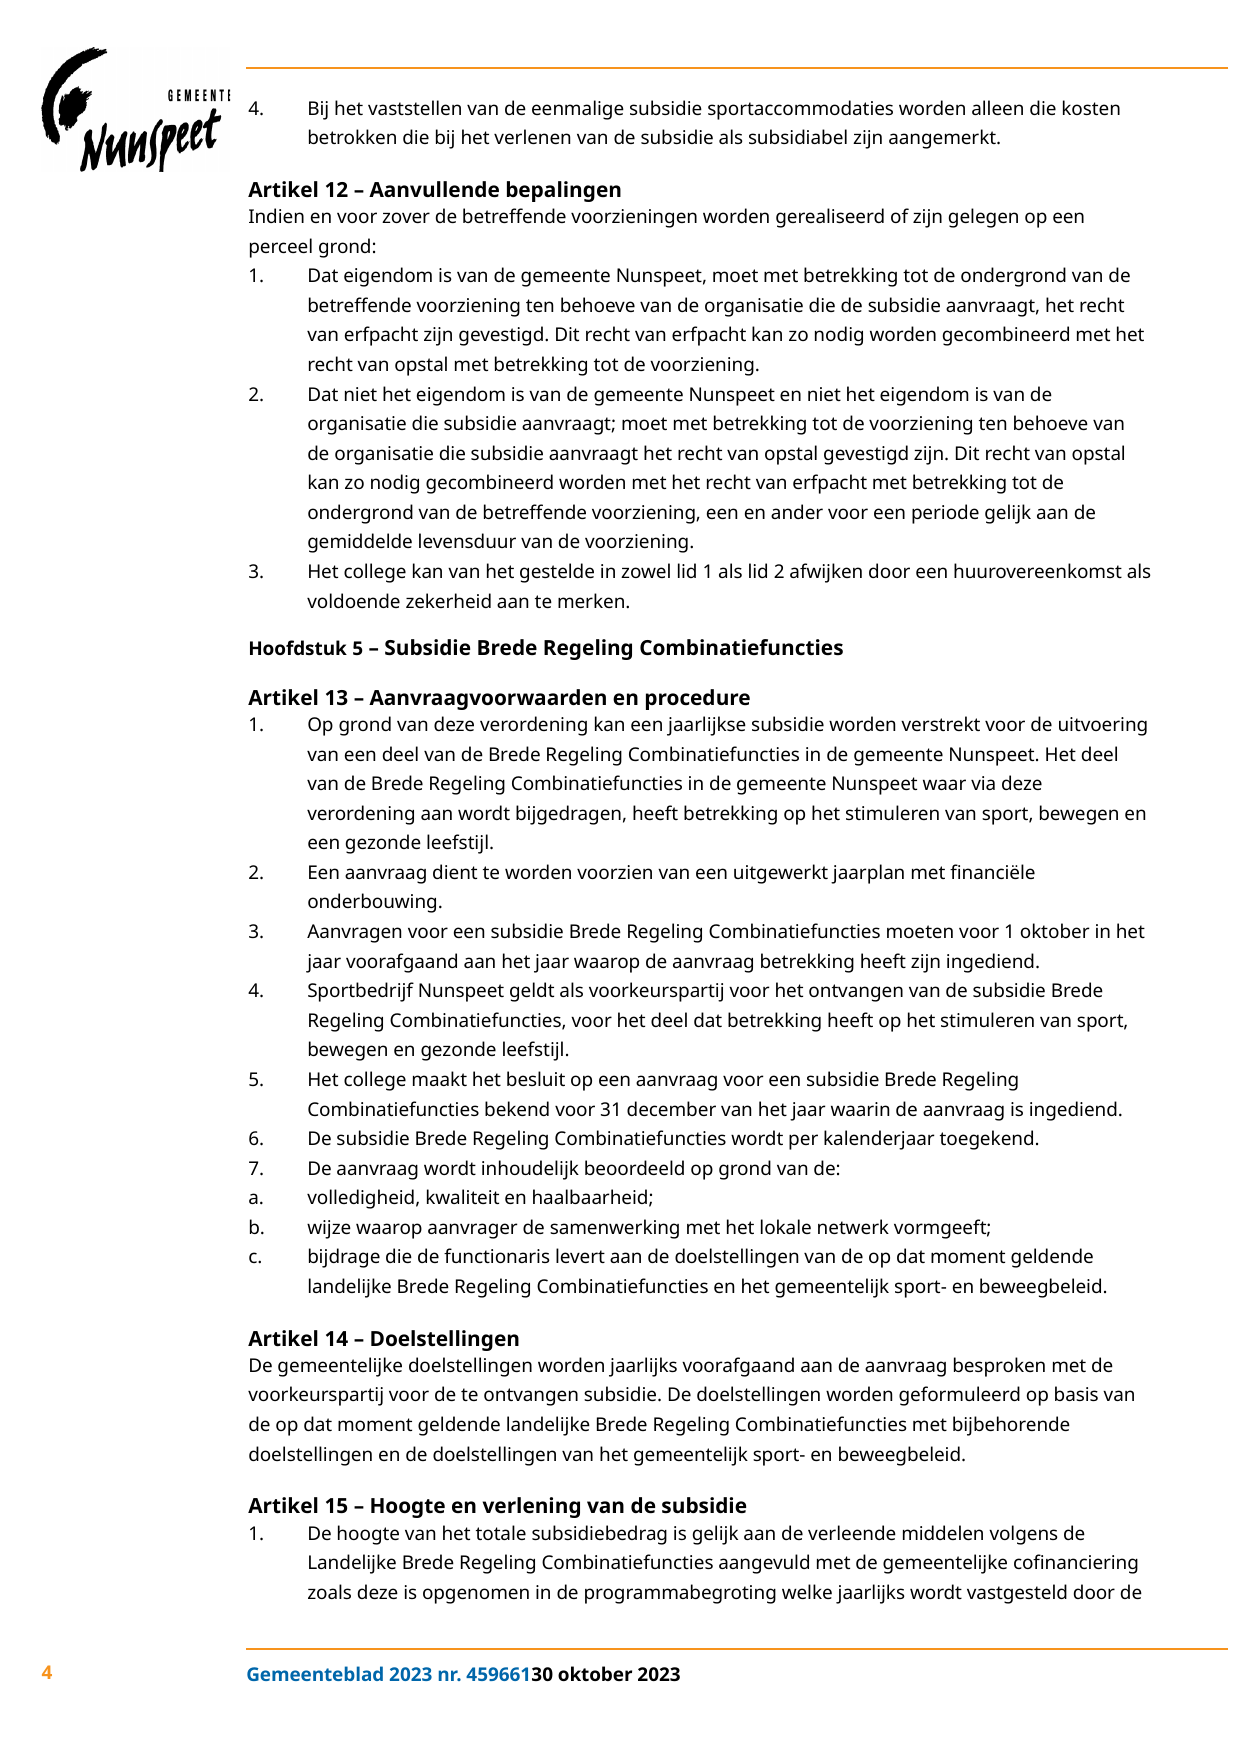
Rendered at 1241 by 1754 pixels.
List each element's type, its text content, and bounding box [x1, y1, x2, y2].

list Aanvragen voor een subsidie Brede Regeling Combinatiefuncties moeten voor 1 oktober in het jaar voorafgaand aan het jaar waarop de aanvraag betrekking heeft zijn ingediend. [248, 918, 1152, 973]
text Artikel 13 – Aanvraagvoorwaarden en procedure [248, 683, 1152, 711]
list De aanvraag wordt inhoudelijk beoordeeld op grond van de: [248, 1155, 1152, 1181]
list Het college maakt het besluit op een aanvraag voor een subsidie Brede Regeling Combinatiefuncties bekend voor 31 december van het jaar waarin de aanvraag is ingediend. [248, 1066, 1152, 1121]
list De subsidie Brede Regeling Combinatiefuncties wordt per kalenderjaar toegekend. [248, 1125, 1152, 1151]
text Artikel 12 – Aanvullende bepalingen [248, 175, 1152, 203]
list volledigheid, kwaliteit en haalbaarheid; [248, 1184, 1152, 1210]
list Het college kan van het gestelde in zowel lid 1 als lid 2 afwijken door een huurovereenkomst als voldoende zekerheid aan te merken. [248, 558, 1152, 613]
list Op grond van deze verordening kan een jaarlijkse subsidie worden verstrekt voor de uitvoering van een deel van de Brede Regeling Combinatiefuncties in de gemeente Nunspeet. Het deel van de Brede Regeling Combinatiefuncties in de gemeente Nunspeet waar via deze verordening aan wordt bijgedragen, heeft betrekking op het stimuleren van sport, bewegen en een gezonde leefstijl. [248, 711, 1152, 855]
list wijze waarop aanvrager de samenwerking met het lokale netwerk vormgeeft; [248, 1214, 1152, 1240]
text Artikel 14 – Doelstellingen [248, 1324, 1152, 1352]
list Dat niet het eigendom is van de gemeente Nunspeet en niet het eigendom is van de organisatie die subsidie aanvraagt; moet met betrekking tot de voorziening ten behoeve van de organisatie die subsidie aanvraagt het recht van opstal gevestigd zijn. Dit recht van opstal kan zo nodig gecombineerd worden met het recht van erfpacht met betrekking tot de ondergrond van de betreffende voorziening, een en ander voor een periode gelijk aan de gemiddelde levensduur van de voorziening. [248, 381, 1152, 554]
list De hoogte van het totale subsidiebedrag is gelijk aan de verleende middelen volgens de Landelijke Brede Regeling Combinatiefuncties aangevuld met de gemeentelijke cofinanciering zoals deze is opgenomen in de programmabegroting welke jaarlijks wordt vastgesteld door de [248, 1520, 1152, 1604]
text De gemeentelijke doelstellingen worden jaarlijks voorafgaand aan de aanvraag besproken met de voorkeurspartij voor de te ontvangen subsidie. De doelstellingen worden geformuleerd op basis van de op dat moment geldende landelijke Brede Regeling Combinatiefuncties met bijbehorende doelstellingen en de doelstellingen van het gemeentelijk sport- en beweegbeleid. [248, 1352, 1152, 1467]
picture [41, 47, 231, 172]
list bijdrage die de functionaris levert aan de doelstellingen van de op dat moment geldende landelijke Brede Regeling Combinatiefuncties en het gemeentelijk sport- en beweegbeleid. [248, 1244, 1152, 1299]
list Dat eigendom is van de gemeente Nunspeet, moet met betrekking tot de ondergrond van de betreffende voorziening ten behoeve van de organisatie die de subsidie aanvraagt, het recht van erfpacht zijn gevestigd. Dit recht van erfpacht kan zo nodig worden gecombineerd met het recht van opstal met betrekking tot de voorziening. [248, 262, 1152, 377]
list Bij het vaststellen van de eenmalige subsidie sportaccommodaties worden alleen die kosten betrokken die bij het verlenen van de subsidie als subsidiabel zijn aangemerkt. [248, 95, 1152, 150]
text Indien en voor zover de betreffende voorzieningen worden gerealiseerd of zijn gelegen op een perceel grond: [248, 203, 1152, 258]
list Een aanvraag dient te worden voorzien van een uitgewerkt jaarplan met financiële onderbouwing. [248, 859, 1152, 914]
text Hoofdstuk 5 – Subsidie Brede Regeling Combinatiefuncties [248, 633, 1152, 662]
list Sportbedrijf Nunspeet geldt als voorkeurspartij voor het ontvangen van de subsidie Brede Regeling Combinatiefuncties, voor het deel dat betrekking heeft op het stimuleren van sport, bewegen en gezonde leefstijl. [248, 977, 1152, 1062]
text Artikel 15 – Hoogte en verlening van de subsidie [248, 1491, 1152, 1520]
